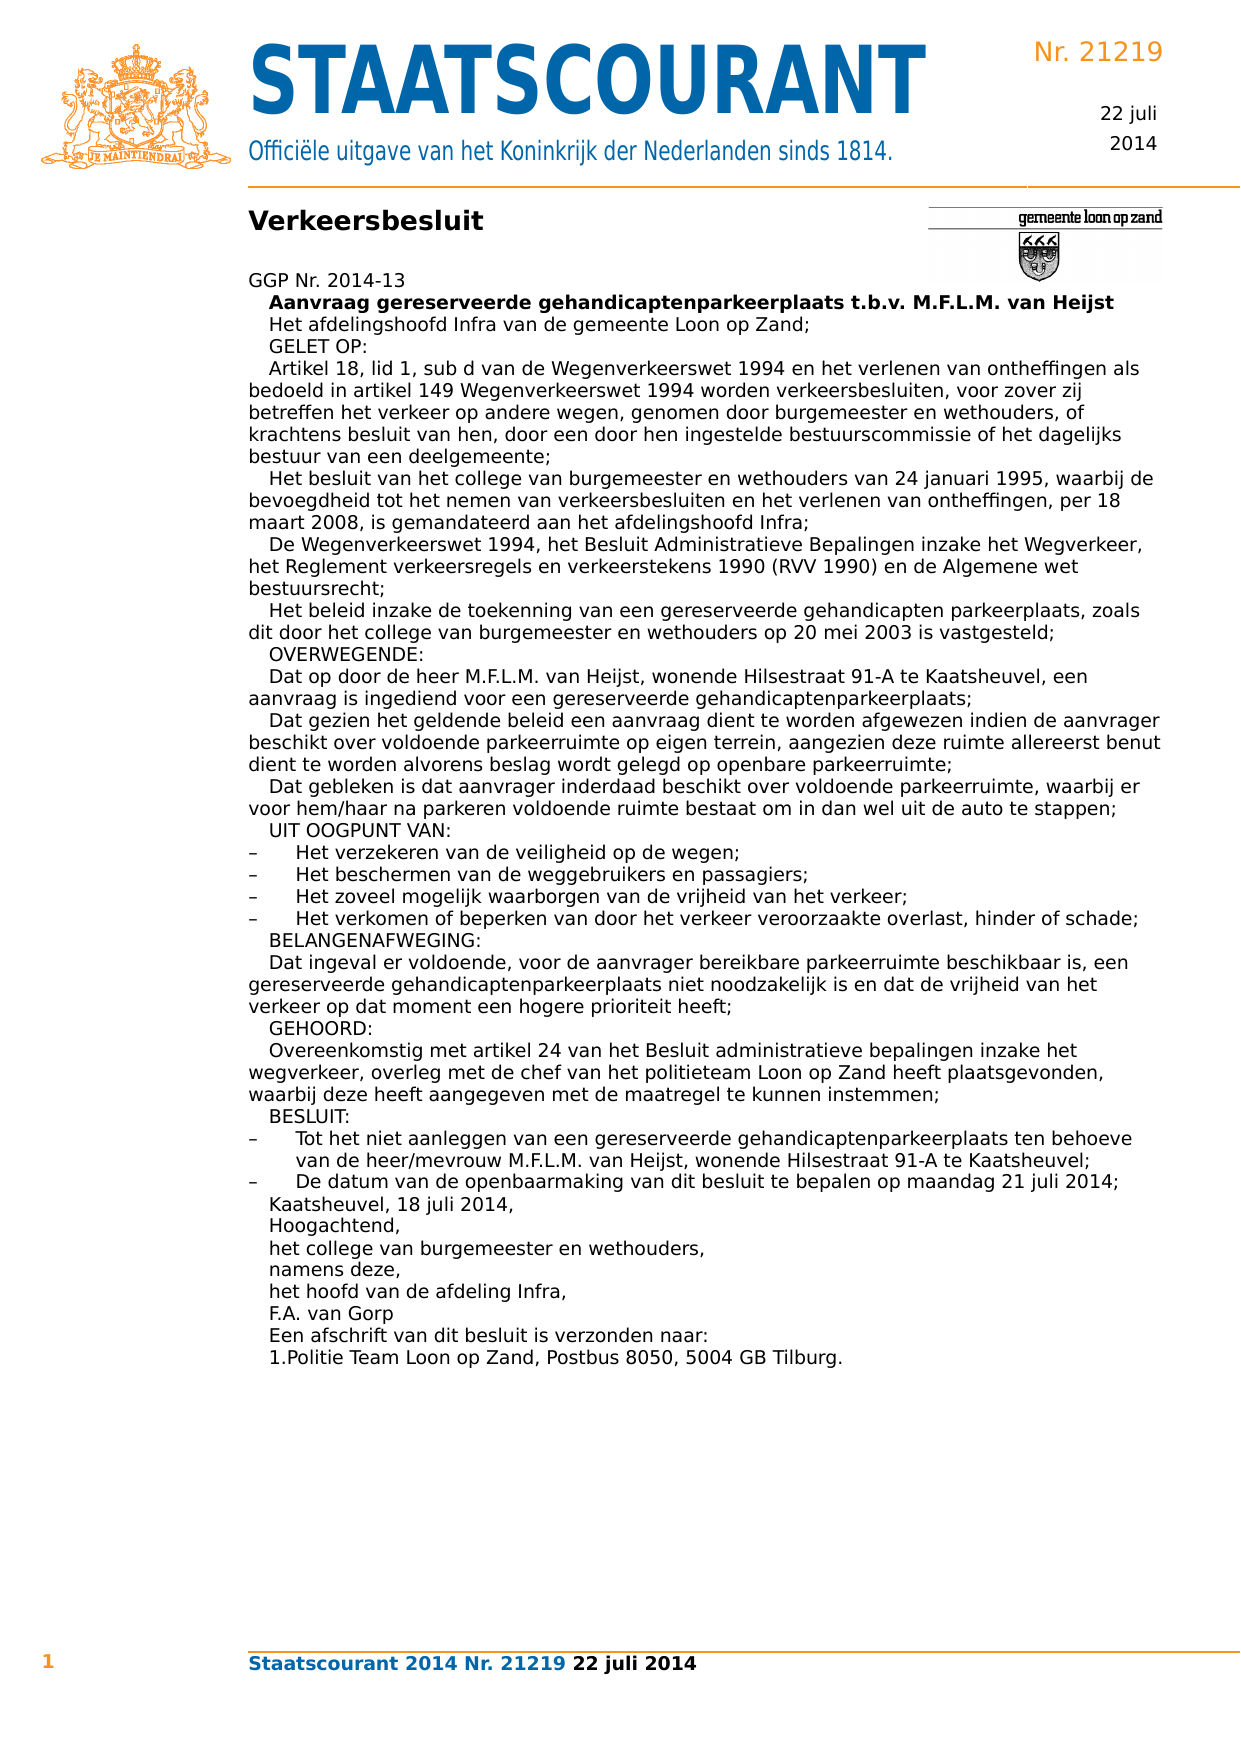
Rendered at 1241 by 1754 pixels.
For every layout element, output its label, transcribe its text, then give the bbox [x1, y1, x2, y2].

text Dat ingeval er voldoende, voor de aanvrager bereikbare parkeerruimte beschikbaar is, een gereserveerde gehandicaptenparkeerplaats niet noodzakelijk is en dat de vrijheid van het verkeer op dat moment een hogere prioriteit heeft; [248, 952, 1163, 1018]
list Het verzekeren van de veiligheid op de wegen; [248, 842, 1163, 864]
text Het beleid inzake de toekenning van een gereserveerde gehandicapten parkeerplaats, zoals dit door het college van burgemeester en wethouders op 20 mei 2003 is vastgesteld; [248, 600, 1163, 644]
list Het verkomen of beperken van door het verkeer veroorzaakte overlast, hinder of schade; [248, 908, 1163, 930]
list Tot het niet aanleggen van een gereserveerde gehandicaptenparkeerplaats ten behoeve van de heer/mevrouw M.F.L.M. van Heijst, wonende Hilsestraat 91-A te Kaatsheuvel; [248, 1127, 1163, 1171]
text F.A. van Gorp [248, 1303, 1163, 1325]
text het college van burgemeester en wethouders, [248, 1237, 1163, 1259]
text De Wegenverkeerswet 1994, het Besluit Administratieve Bepalingen inzake het Wegverkeer, het Reglement verkeersregels en verkeerstekens 1990 (RVV 1990) en de Algemene wet bestuursrecht; [248, 534, 1163, 600]
text Artikel 18, lid 1, sub d van de Wegenverkeerswet 1994 en het verlenen van ontheffingen als bedoeld in artikel 149 Wegenverkeerswet 1994 worden verkeersbesluiten, voor zover zij betreffen het verkeer op andere wegen, genomen door burgemeester en wethouders, of krachtens besluit van hen, door een door hen ingestelde bestuurscommissie of het dagelijks bestuur van een deelgemeente; [248, 358, 1163, 468]
picture [41, 44, 231, 169]
text OVERWEGENDE: [248, 644, 1163, 666]
text UIT OOGPUNT VAN: [248, 820, 1163, 842]
text Kaatsheuvel, 18 juli 2014, [248, 1193, 1163, 1215]
text BESLUIT: [248, 1106, 1163, 1127]
text GELET OP: [248, 336, 1163, 358]
text Dat gebleken is dat aanvrager inderdaad beschikt over voldoende parkeerruimte, waarbij er voor hem/haar na parkeren voldoende ruimte bestaat om in dan wel uit de auto te stappen; [248, 776, 1163, 820]
text 1.Politie Team Loon op Zand, Postbus 8050, 5004 GB Tilburg. [248, 1347, 1163, 1369]
text Het afdelingshoofd Infra van de gemeente Loon op Zand; [248, 314, 1163, 336]
subtitle Verkeersbesluit [248, 206, 927, 237]
text GGP Nr. 2014-13 [248, 270, 1163, 292]
text namens deze, [248, 1259, 1163, 1281]
text het hoofd van de afdeling Infra, [248, 1281, 1163, 1303]
list Het zoveel mogelijk waarborgen van de vrijheid van het verkeer; [248, 886, 1163, 908]
text Het besluit van het college van burgemeester en wethouders van 24 januari 1995, waarbij de bevoegdheid tot het nemen van verkeersbesluiten en het verlenen van ontheffingen, per 18 maart 2008, is gemandateerd aan het afdelingshoofd Infra; [248, 468, 1163, 534]
list De datum van de openbaarmaking van dit besluit te bepalen op maandag 21 juli 2014; [248, 1171, 1163, 1193]
text Dat op door de heer M.F.L.M. van Heijst, wonende Hilsestraat 91-A te Kaatsheuvel, een aanvraag is ingediend voor een gereserveerde gehandicaptenparkeerplaats; [248, 666, 1163, 710]
text Overeenkomstig met artikel 24 van het Besluit administratieve bepalingen inzake het wegverkeer, overleg met de chef van het politieteam Loon op Zand heeft plaatsgevonden, waarbij deze heeft aangegeven met de maatregel te kunnen instemmen; [248, 1039, 1163, 1106]
text Aanvraag gereserveerde gehandicaptenparkeerplaats t.b.v. M.F.L.M. van Heijst [248, 292, 1163, 314]
text Hoogachtend, [248, 1215, 1163, 1237]
picture [927, 205, 1164, 283]
list Het beschermen van de weggebruikers en passagiers; [248, 864, 1163, 886]
text Een afschrift van dit besluit is verzonden naar: [248, 1325, 1163, 1347]
text Dat gezien het geldende beleid een aanvraag dient te worden afgewezen indien de aanvrager beschikt over voldoende parkeerruimte op eigen terrein, aangezien deze ruimte allereerst benut dient te worden alvorens beslag wordt gelegd op openbare parkeerruimte; [248, 710, 1163, 776]
text GEHOORD: [248, 1018, 1163, 1039]
text BELANGENAFWEGING: [248, 930, 1163, 952]
